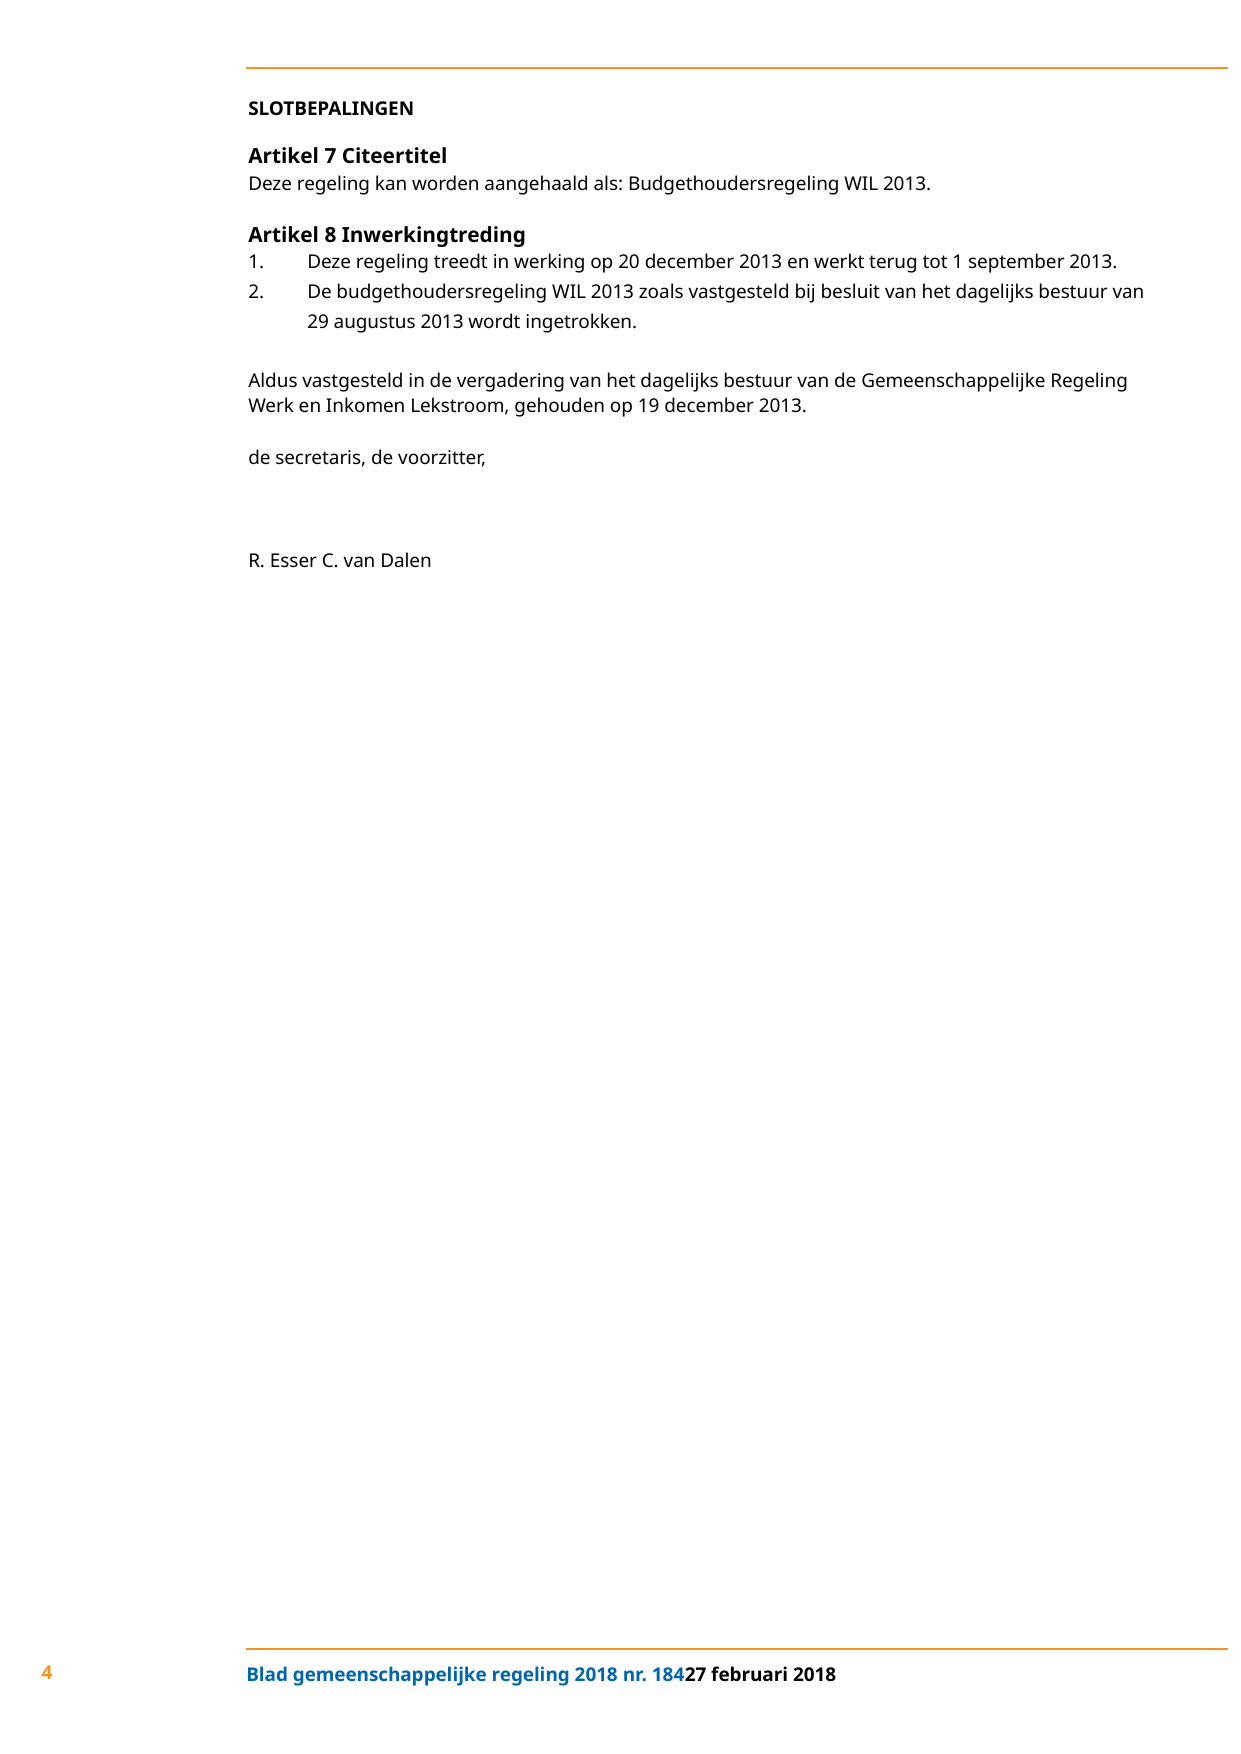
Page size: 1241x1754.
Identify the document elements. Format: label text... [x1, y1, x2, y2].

text SLOTBEPALINGEN [248, 95, 1152, 121]
picture [41, 47, 231, 172]
text R. Esser C. van Dalen [248, 547, 1152, 573]
list Deze regeling treedt in werking op 20 december 2013 en werkt terug tot 1 september 2013. [248, 249, 1152, 274]
text Aldus vastgesteld in de vergadering van het dagelijks bestuur van de Gemeenschappelijke Regeling Werk en Inkomen Lekstroom, gehouden op 19 december 2013. [248, 367, 1152, 418]
text Artikel 7 Citeertitel [248, 141, 1152, 170]
text de secretaris, de voorzitter, [248, 444, 1152, 470]
text Deze regeling kan worden aangehaald als: Budgethoudersregeling WIL 2013. [248, 170, 1152, 196]
list De budgethoudersregeling WIL 2013 zoals vastgesteld bij besluit van het dagelijks bestuur van 29 augustus 2013 wordt ingetrokken. [248, 278, 1152, 333]
text Artikel 8 Inwerkingtreding [248, 220, 1152, 249]
